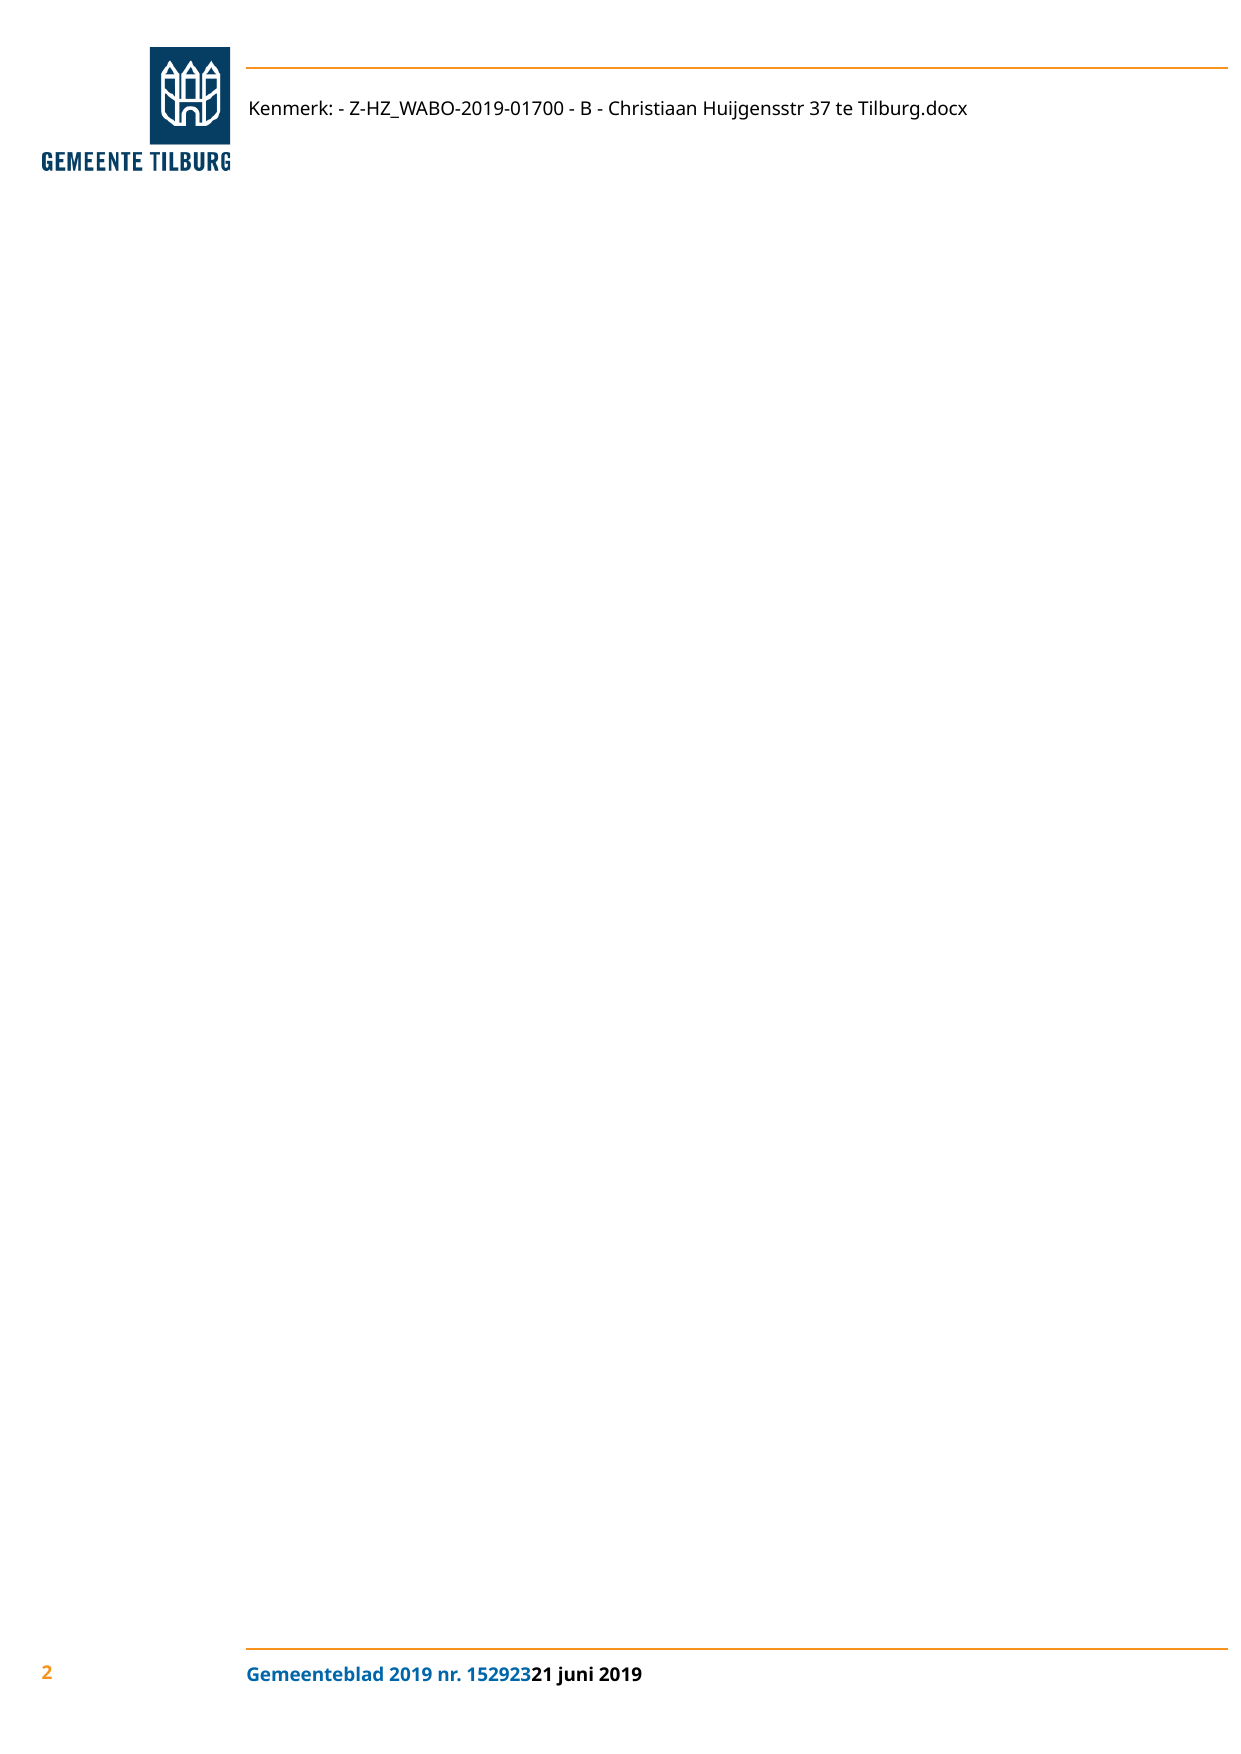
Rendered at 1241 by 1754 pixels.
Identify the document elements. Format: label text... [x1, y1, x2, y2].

picture [41, 47, 231, 172]
text Kenmerk: - Z-HZ_WABO-2019-01700 - B - Christiaan Huijgensstr 37 te Tilburg.docx [248, 95, 1152, 121]
